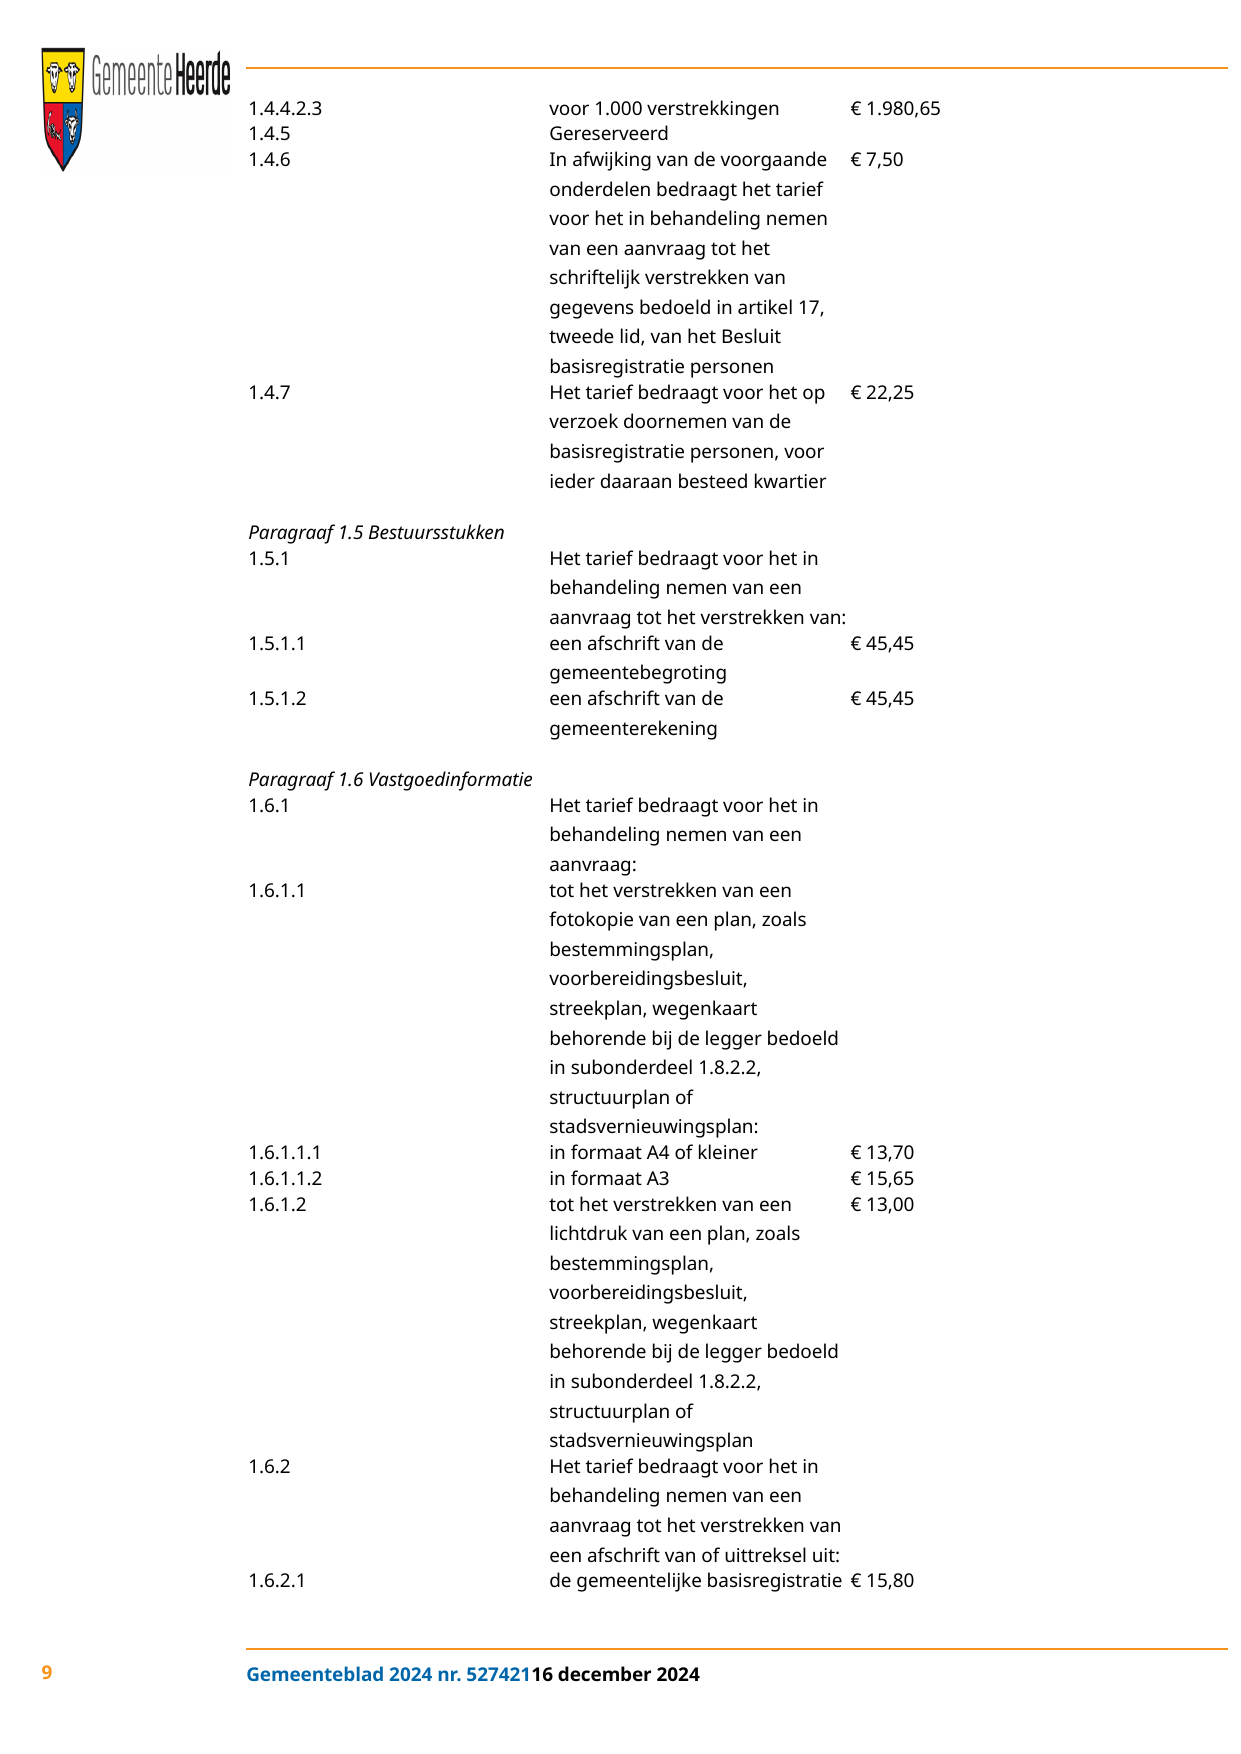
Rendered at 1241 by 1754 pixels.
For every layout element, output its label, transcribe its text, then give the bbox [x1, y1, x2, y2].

table_cell [850, 519, 1152, 545]
table_cell € 22,25 [850, 379, 1152, 493]
table_cell [850, 545, 1152, 630]
table_cell 1.5.1.2 [248, 685, 549, 741]
table_cell [850, 792, 1152, 877]
table_cell 1.6.1.1.2 [248, 1165, 549, 1191]
table_cell € 13,00 [850, 1191, 1152, 1453]
table_cell € 45,45 [850, 630, 1152, 685]
table_cell Gereserveerd [549, 121, 850, 146]
table_cell [248, 741, 549, 766]
table_cell 1.6.1 [248, 792, 549, 877]
table_cell 1.4.7 [248, 379, 549, 493]
picture [41, 47, 231, 172]
table_cell Het tarief bedraagt voor het in behandeling nemen van een aanvraag: [549, 792, 850, 877]
table_cell 1.6.1.2 [248, 1191, 549, 1453]
table_cell [850, 877, 1152, 1139]
table_cell in formaat A4 of kleiner [549, 1139, 850, 1165]
table_cell € 1.980,65 [850, 95, 1152, 121]
table_cell [850, 741, 1152, 766]
table_cell [248, 494, 549, 519]
table_cell [549, 741, 850, 766]
table_cell € 45,45 [850, 685, 1152, 741]
table_cell 1.4.6 [248, 146, 549, 379]
table_cell € 15,80 [850, 1568, 1152, 1593]
table_cell € 7,50 [850, 146, 1152, 379]
table_cell tot het verstrekken van een lichtdruk van een plan, zoals bestemmingsplan, voorbereidingsbesluit, streekplan, wegenkaart behorende bij de legger bedoeld in subonderdeel 1.8.2.2, structuurplan of stadsvernieuwingsplan [549, 1191, 850, 1453]
table_cell [850, 1453, 1152, 1568]
table_cell een afschrift van de gemeenterekening [549, 685, 850, 741]
table_cell Het tarief bedraagt voor het in behandeling nemen van een aanvraag tot het verstrekken van: [549, 545, 850, 630]
table_cell 1.6.1.1.1 [248, 1139, 549, 1165]
table_cell de gemeentelijke basisregistratie [549, 1568, 850, 1593]
table_cell Het tarief bedraagt voor het op verzoek doornemen van de basisregistratie personen, voor ieder daaraan besteed kwartier [549, 379, 850, 493]
table_cell 1.6.1.1 [248, 877, 549, 1139]
table_cell een afschrift van de gemeentebegroting [549, 630, 850, 685]
table_cell in formaat A3 [549, 1165, 850, 1191]
table_cell 1.6.2.1 [248, 1568, 549, 1593]
table_cell 1.4.5 [248, 121, 549, 146]
table_cell 1.5.1 [248, 545, 549, 630]
table_cell € 15,65 [850, 1165, 1152, 1191]
table_cell € 13,70 [850, 1139, 1152, 1165]
table_cell 1.6.2 [248, 1453, 549, 1568]
table_cell [850, 494, 1152, 519]
table_cell [850, 121, 1152, 146]
table_cell tot het verstrekken van een fotokopie van een plan, zoals bestemmingsplan, voorbereidingsbesluit, streekplan, wegenkaart behorende bij de legger bedoeld in subonderdeel 1.8.2.2, structuurplan of stadsvernieuwingsplan: [549, 877, 850, 1139]
table_cell Paragraaf 1.5 Bestuursstukken [248, 519, 850, 545]
table_cell voor 1.000 verstrekkingen [549, 95, 850, 121]
table_cell Het tarief bedraagt voor het in behandeling nemen van een aanvraag tot het verstrekken van een afschrift van of uittreksel uit: [549, 1453, 850, 1568]
table_cell [850, 766, 1152, 792]
table_cell 1.4.4.2.3 [248, 95, 549, 121]
table_cell [549, 494, 850, 519]
table_cell 1.5.1.1 [248, 630, 549, 685]
table_cell Paragraaf 1.6 Vastgoedinformatie [248, 766, 850, 792]
table_cell In afwijking van de voorgaande onderdelen bedraagt het tarief voor het in behandeling nemen van een aanvraag tot het schriftelijk verstrekken van gegevens bedoeld in artikel 17, tweede lid, van het Besluit basisregistratie personen [549, 146, 850, 379]
